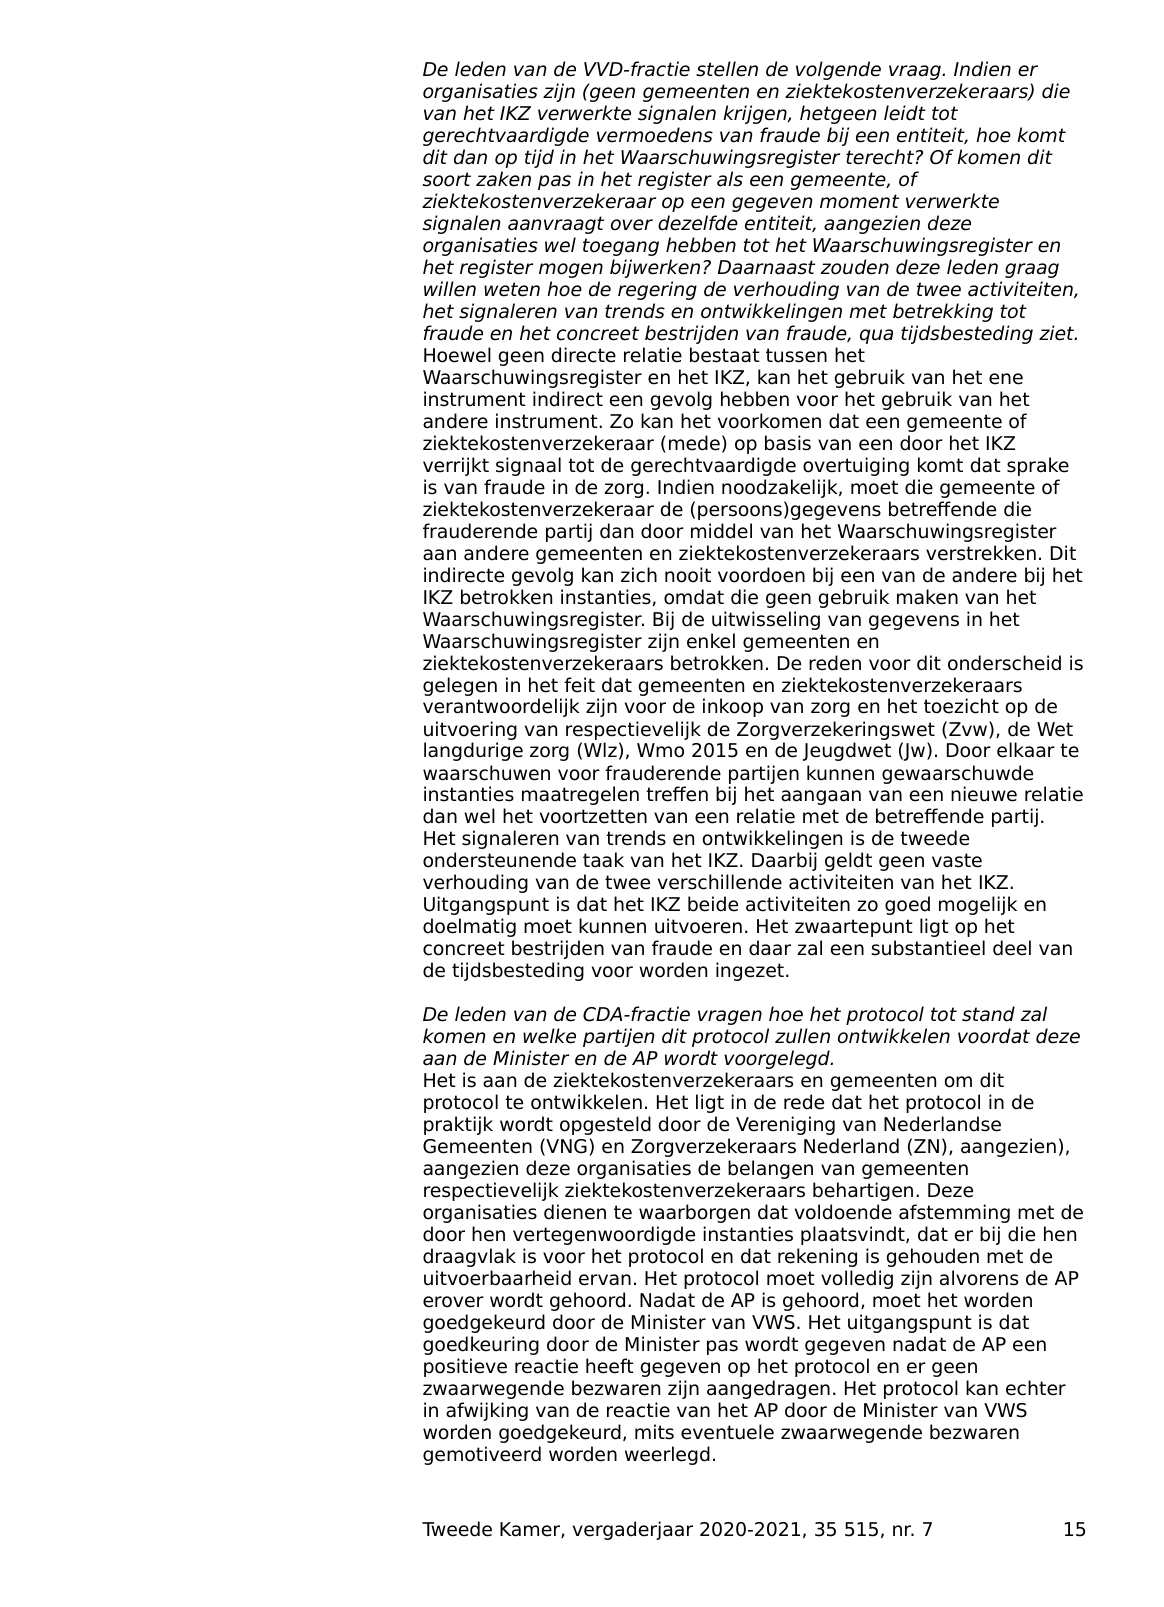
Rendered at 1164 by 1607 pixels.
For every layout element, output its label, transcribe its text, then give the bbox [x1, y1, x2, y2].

text Het is aan de ziektekostenverzekeraars en gemeenten om dit protocol te ontwikkelen. Het ligt in de rede dat het protocol in de praktijk wordt opgesteld door de Vereniging van Nederlandse Gemeenten (VNG) en Zorgverzekeraars Nederland (ZN), aangezien), aangezien deze organisaties de belangen van gemeenten respectievelijk ziektekostenverzekeraars behartigen. Deze organisaties dienen te waarborgen dat voldoende afstemming met de door hen vertegenwoordigde instanties plaatsvindt, dat er bij die hen draagvlak is voor het protocol en dat rekening is gehouden met de uitvoerbaarheid ervan. Het protocol moet volledig zijn alvorens de AP erover wordt gehoord. Nadat de AP is gehoord, moet het worden goedgekeurd door de Minister van VWS. Het uitgangspunt is dat goedkeuring door de Minister pas wordt gegeven nadat de AP een positieve reactie heeft gegeven op het protocol en er geen zwaarwegende bezwaren zijn aangedragen. Het protocol kan echter in afwijking van de reactie van het AP door de Minister van VWS worden goedgekeurd, mits eventuele zwaarwegende bezwaren gemotiveerd worden weerlegd. [422, 1070, 1087, 1466]
text Hoewel geen directe relatie bestaat tussen het Waarschuwingsregister en het IKZ, kan het gebruik van het ene instrument indirect een gevolg hebben voor het gebruik van het andere instrument. Zo kan het voorkomen dat een gemeente of ziektekostenverzekeraar (mede) op basis van een door het IKZ verrijkt signaal tot de gerechtvaardigde overtuiging komt dat sprake is van fraude in de zorg. Indien noodzakelijk, moet die gemeente of ziektekostenverzekeraar de (persoons)gegevens betreffende die frauderende partij dan door middel van het Waarschuwingsregister aan andere gemeenten en ziektekostenverzekeraars verstrekken. Dit indirecte gevolg kan zich nooit voordoen bij een van de andere bij het IKZ betrokken instanties, omdat die geen gebruik maken van het Waarschuwingsregister. Bij de uitwisseling van gegevens in het Waarschuwingsregister zijn enkel gemeenten en ziektekostenverzekeraars betrokken. De reden voor dit onderscheid is gelegen in het feit dat gemeenten en ziektekostenverzekeraars verantwoordelijk zijn voor de inkoop van zorg en het toezicht op de uitvoering van respectievelijk de Zorgverzekeringswet (Zvw), de Wet langdurige zorg (Wlz), Wmo 2015 en de Jeugdwet (Jw). Door elkaar te waarschuwen voor frauderende partijen kunnen gewaarschuwde instanties maatregelen treffen bij het aangaan van een nieuwe relatie dan wel het voortzetten van een relatie met de betreffende partij. [422, 345, 1087, 828]
text De leden van de VVD-fractie stellen de volgende vraag. Indien er organisaties zijn (geen gemeenten en ziektekostenverzekeraars) die van het IKZ verwerkte signalen krijgen, hetgeen leidt tot gerechtvaardigde vermoedens van fraude bij een entiteit, hoe komt dit dan op tijd in het Waarschuwingsregister terecht? Of komen dit soort zaken pas in het register als een gemeente, of ziektekostenverzekeraar op een gegeven moment verwerkte signalen aanvraagt over dezelfde entiteit, aangezien deze organisaties wel toegang hebben tot het Waarschuwingsregister en het register mogen bijwerken? Daarnaast zouden deze leden graag willen weten hoe de regering de verhouding van de twee activiteiten, het signaleren van trends en ontwikkelingen met betrekking tot fraude en het concreet bestrijden van fraude, qua tijdsbesteding ziet. [422, 59, 1087, 345]
text Het signaleren van trends en ontwikkelingen is de tweede ondersteunende taak van het IKZ. Daarbij geldt geen vaste verhouding van de twee verschillende activiteiten van het IKZ. Uitgangspunt is dat het IKZ beide activiteiten zo goed mogelijk en doelmatig moet kunnen uitvoeren. Het zwaartepunt ligt op het concreet bestrijden van fraude en daar zal een substantieel deel van de tijdsbesteding voor worden ingezet. [422, 828, 1087, 982]
text De leden van de CDA-fractie vragen hoe het protocol tot stand zal komen en welke partijen dit protocol zullen ontwikkelen voordat deze aan de Minister en de AP wordt voorgelegd. [422, 1004, 1087, 1070]
